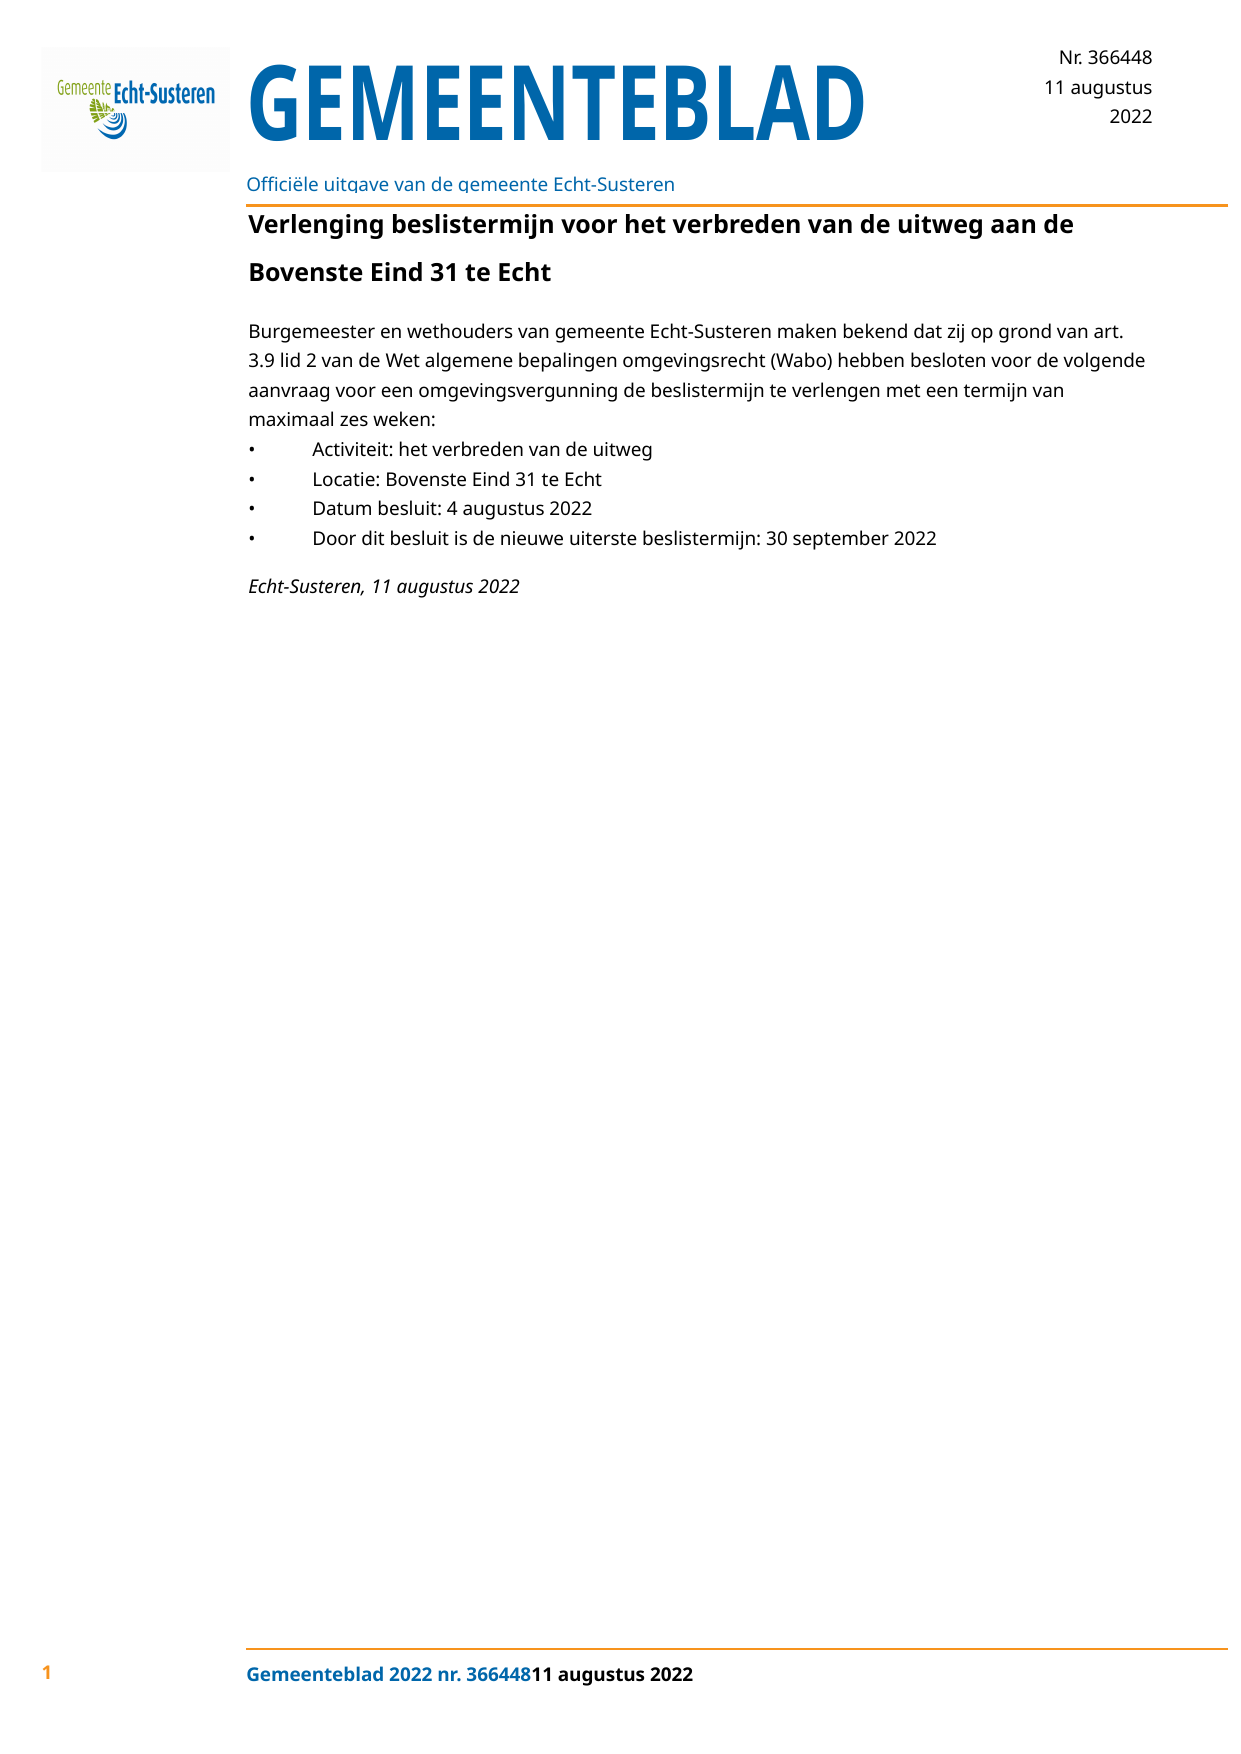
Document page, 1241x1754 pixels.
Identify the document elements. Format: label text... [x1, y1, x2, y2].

list Datum besluit: 4 augustus 2022 [248, 495, 1152, 521]
list Activiteit: het verbreden van de uitweg [248, 436, 1152, 462]
text Echt-Susteren, 11 augustus 2022 [248, 573, 1152, 598]
picture [41, 47, 231, 172]
list Door dit besluit is de nieuwe uiterste beslistermijn: 30 september 2022 [248, 525, 1152, 551]
text Verlenging beslistermijn voor het verbreden van de uitweg aan de Bovenste Eind 31 te Echt [248, 207, 1152, 288]
list Locatie: Bovenste Eind 31 te Echt [248, 466, 1152, 492]
text Burgemeester en wethouders van gemeente Echt-Susteren maken bekend dat zij op grond van art. 3.9 lid 2 van de Wet algemene bepalingen omgevingsrecht (Wabo) hebben besloten voor de volgende aanvraag voor een omgevingsvergunning de beslistermijn te verlengen met een termijn van maximaal zes weken: [248, 318, 1152, 432]
